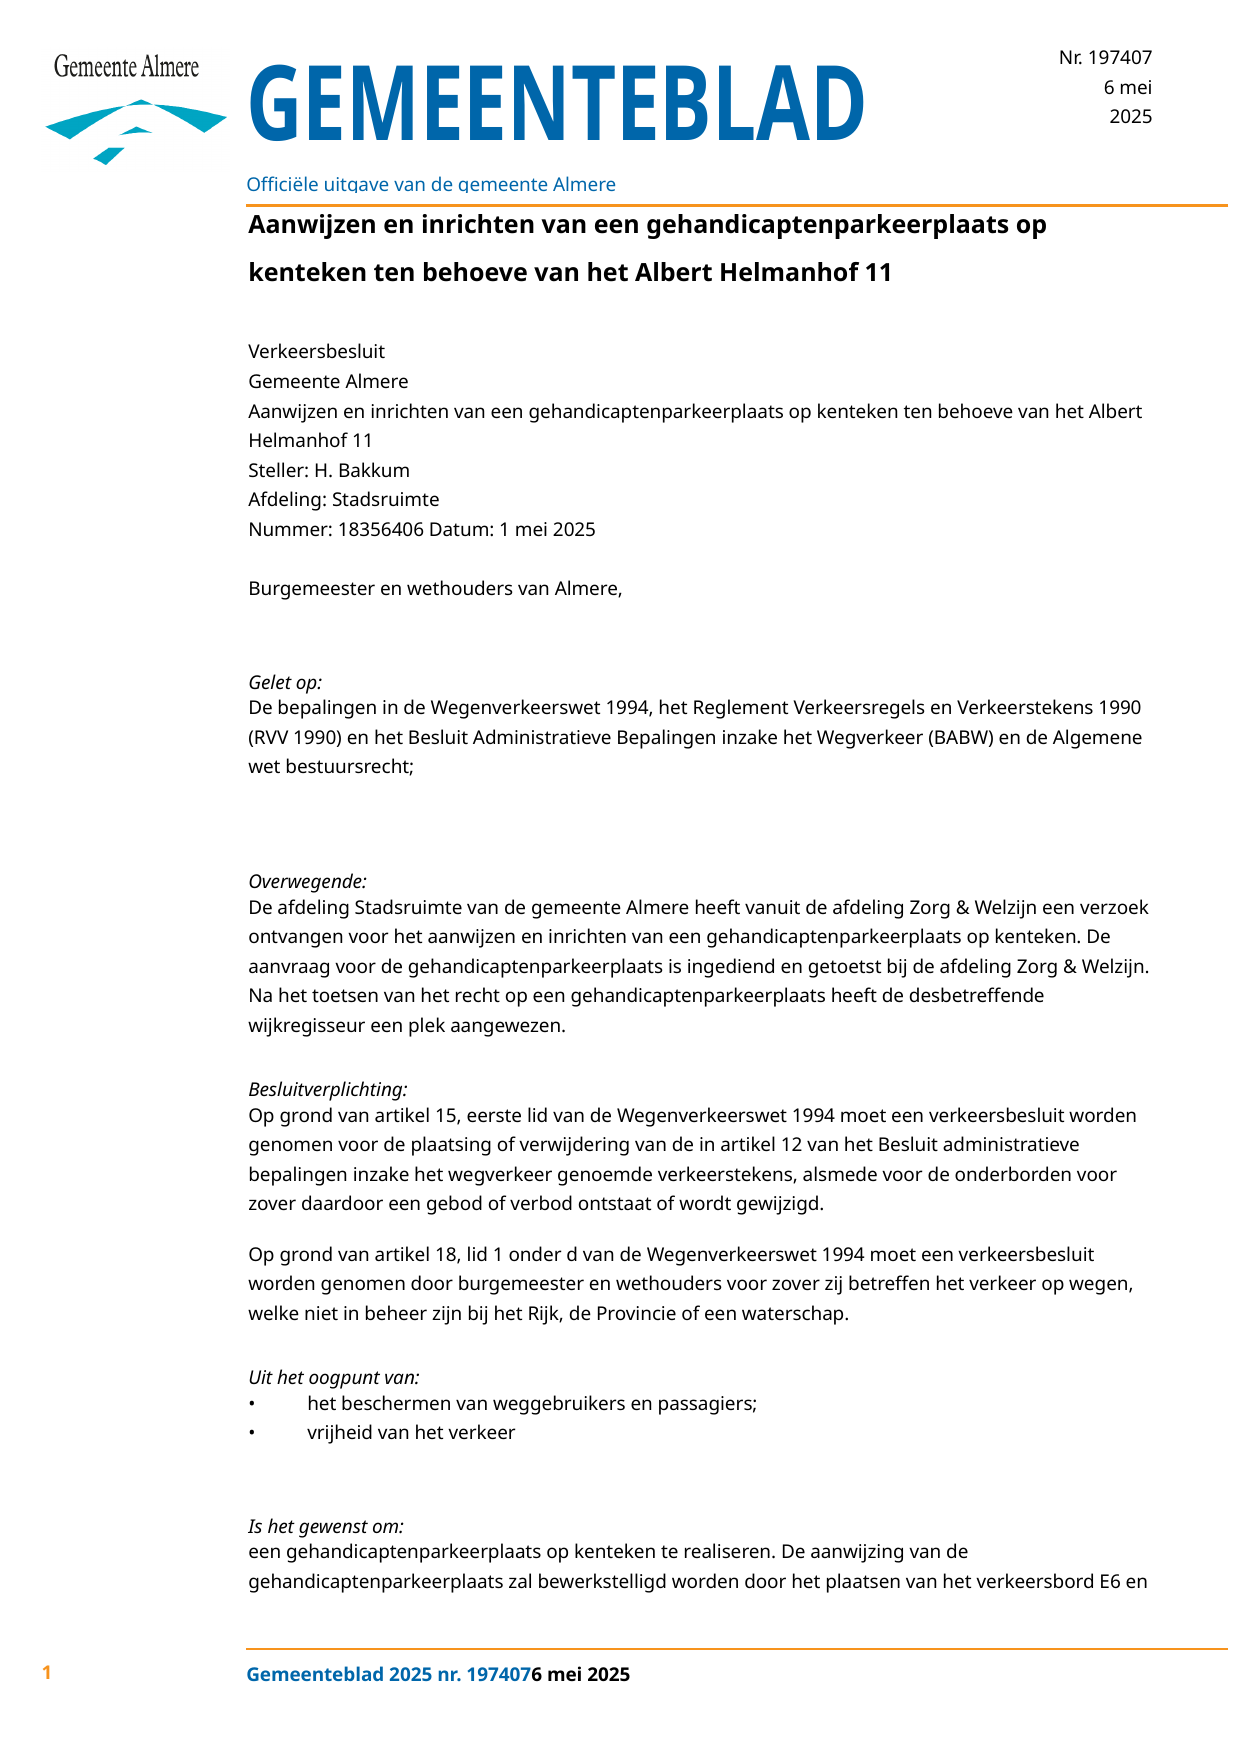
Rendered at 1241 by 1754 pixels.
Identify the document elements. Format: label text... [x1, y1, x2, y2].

text Aanwijzen en inrichten van een gehandicaptenparkeerplaats op kenteken ten behoeve van het Albert Helmanhof 11 [248, 398, 1152, 453]
text Nummer: 18356406 Datum: 1 mei 2025 [248, 516, 1152, 542]
text Steller: H. Bakkum [248, 457, 1152, 483]
text Burgemeester en wethouders van Almere, [248, 575, 1152, 601]
text Besluitverplichting: [248, 1076, 1152, 1102]
picture [41, 47, 231, 172]
text Verkeersbesluit [248, 339, 1152, 364]
text Gelet op: [248, 669, 1152, 694]
text Op grond van artikel 18, lid 1 onder d van de Wegenverkeerswet 1994 moet een verkeersbesluit worden genomen door burgemeester en wethouders voor zover zij betreffen het verkeer op wegen, welke niet in beheer zijn bij het Rijk, de Provincie of een waterschap. [248, 1241, 1152, 1326]
text De bepalingen in de Wegenverkeerswet 1994, het Reglement Verkeersregels en Verkeerstekens 1990 (RVV 1990) en het Besluit Administratieve Bepalingen inzake het Wegverkeer (BABW) en de Algemene wet bestuursrecht; [248, 694, 1152, 779]
list het beschermen van weggebruikers en passagiers; [248, 1390, 1152, 1416]
text Uit het oogpunt van: [248, 1364, 1152, 1390]
list vrijheid van het verkeer [248, 1419, 1152, 1445]
text Overwegende: [248, 868, 1152, 894]
text een gehandicaptenparkeerplaats op kenteken te realiseren. De aanwijzing van de gehandicaptenparkeerplaats zal bewerkstelligd worden door het plaatsen van het verkeersbord E6 en [248, 1539, 1152, 1594]
text De afdeling Stadsruimte van de gemeente Almere heeft vanuit de afdeling Zorg & Welzijn een verzoek ontvangen voor het aanwijzen en inrichten van een gehandicaptenparkeerplaats op kenteken. De aanvraag voor de gehandicaptenparkeerplaats is ingediend en getoetst bij de afdeling Zorg & Welzijn. Na het toetsen van het recht op een gehandicaptenparkeerplaats heeft de desbetreffende wijkregisseur een plek aangewezen. [248, 894, 1152, 1038]
text Afdeling: Stadsruimte [248, 487, 1152, 512]
text Op grond van artikel 15, eerste lid van de Wegenverkeerswet 1994 moet een verkeersbesluit worden genomen voor de plaatsing of verwijdering van de in artikel 12 van het Besluit administratieve bepalingen inzake het wegverkeer genoemde verkeerstekens, alsmede voor de onderborden voor zover daardoor een gebod of verbod ontstaat of wordt gewijzigd. [248, 1102, 1152, 1216]
text Gemeente Almere [248, 368, 1152, 394]
text Is het gewenst om: [248, 1513, 1152, 1539]
text Aanwijzen en inrichten van een gehandicaptenparkeerplaats op kenteken ten behoeve van het Albert Helmanhof 11 [248, 207, 1152, 288]
